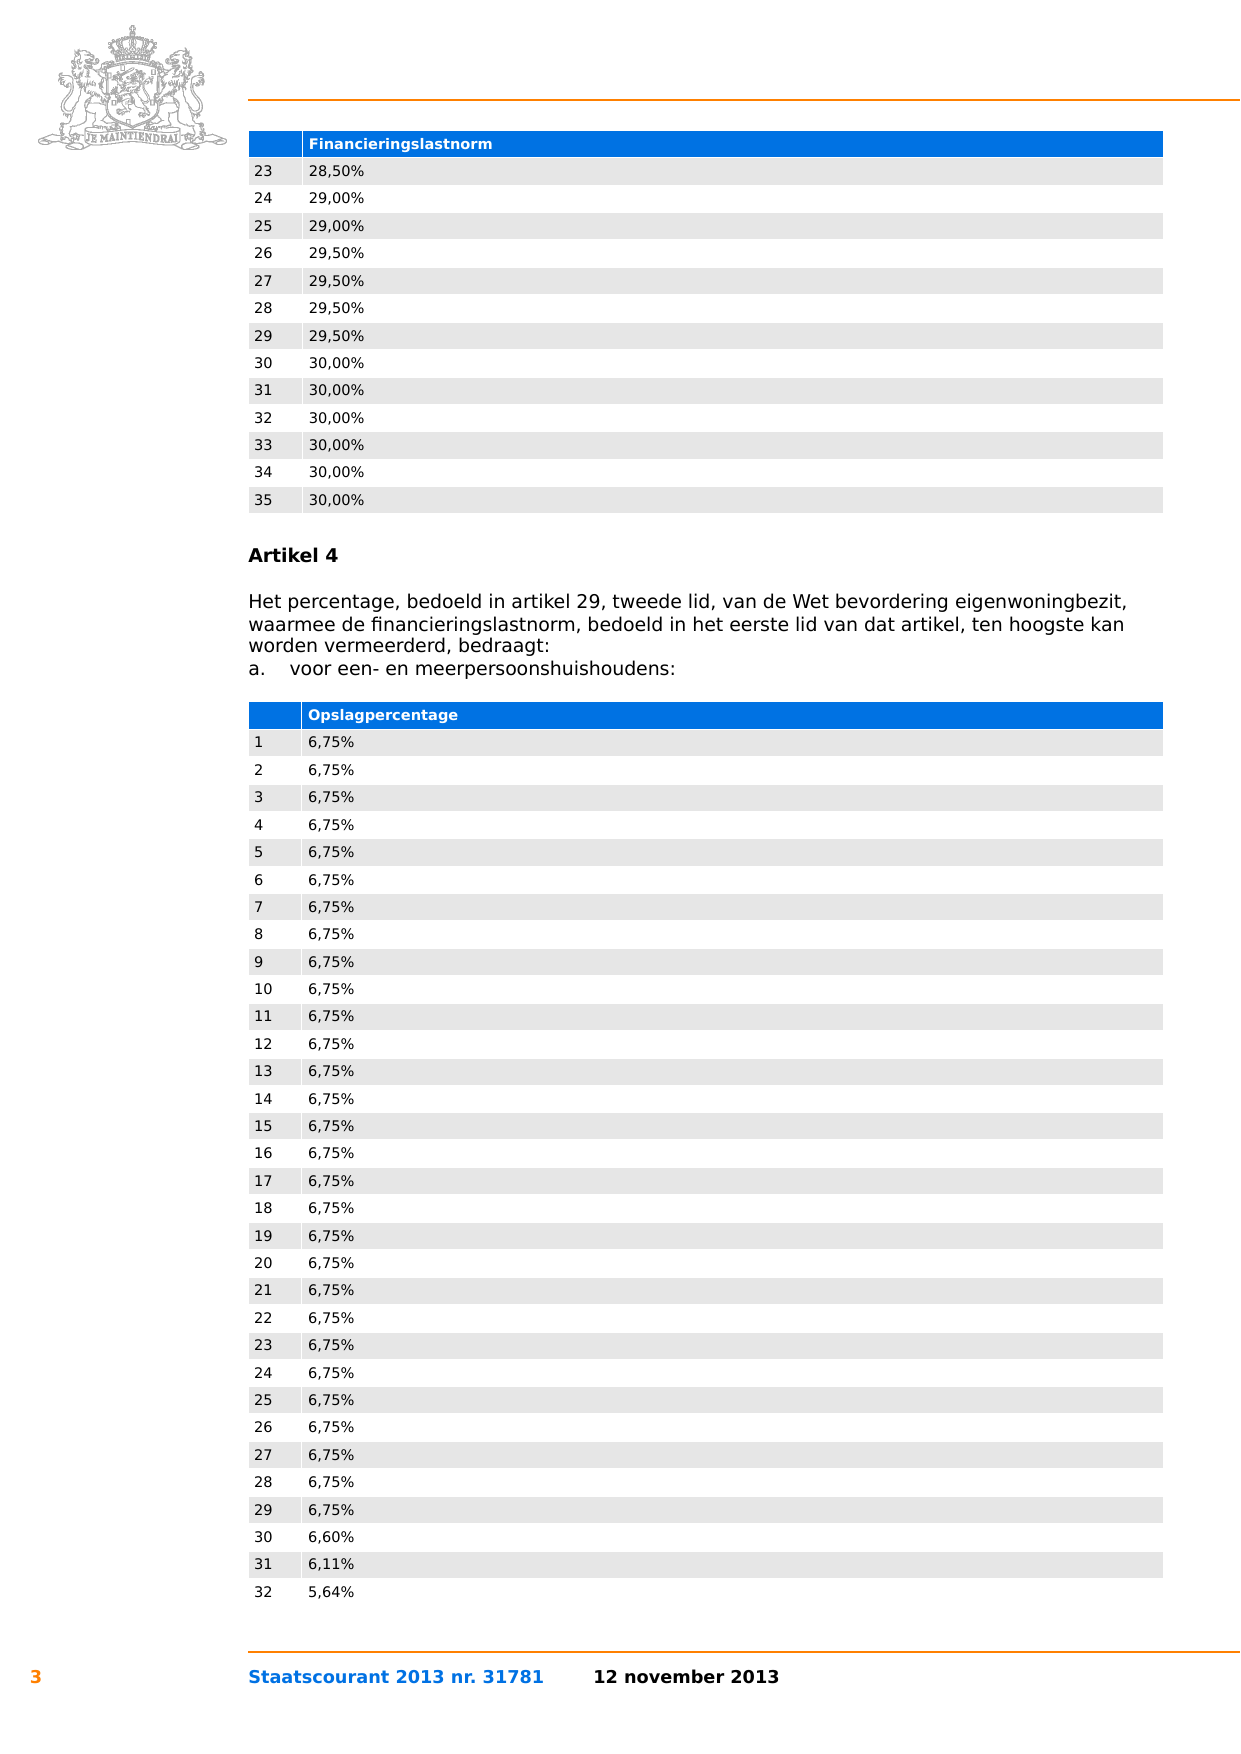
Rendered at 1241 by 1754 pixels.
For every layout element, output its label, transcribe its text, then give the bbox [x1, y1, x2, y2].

table_cell 32 [249, 405, 302, 431]
table_cell 26 [249, 1415, 301, 1441]
table_cell 30 [249, 1524, 301, 1551]
table_cell 25 [249, 1387, 301, 1413]
table_cell 6,75% [302, 785, 1163, 811]
table_cell 22 [249, 1305, 301, 1331]
table_cell 6,75% [302, 1113, 1163, 1139]
table_cell 6,75% [302, 730, 1163, 756]
table_cell 6,75% [302, 1223, 1163, 1249]
table_cell 24 [249, 186, 302, 212]
table_cell 6,11% [302, 1552, 1163, 1578]
table_cell 23 [249, 158, 302, 185]
table_header [249, 702, 301, 729]
table_cell 6,75% [302, 976, 1163, 1003]
table_cell 30,00% [303, 432, 1163, 459]
table_cell 34 [249, 460, 302, 486]
table_cell 16 [249, 1141, 301, 1167]
table_cell 5,64% [302, 1579, 1163, 1605]
table_cell 6,75% [302, 1360, 1163, 1386]
table_header Opslagpercentage [302, 702, 1163, 729]
table_cell 6,75% [302, 1141, 1163, 1167]
table_cell 6,75% [302, 812, 1163, 838]
table_cell 29,50% [303, 295, 1163, 322]
table_cell 30,00% [303, 460, 1163, 486]
table_cell 6,75% [302, 1250, 1163, 1277]
table_cell 10 [249, 976, 301, 1003]
table_cell 3 [249, 785, 301, 811]
table_cell 35 [249, 487, 302, 513]
table_cell 28 [249, 1469, 301, 1496]
table_cell 11 [249, 1004, 301, 1030]
table_cell 2 [249, 757, 301, 783]
table_cell 6 [249, 867, 301, 893]
table_cell 17 [249, 1168, 301, 1194]
table_cell 6,75% [302, 1497, 1163, 1523]
table_cell 6,75% [302, 1059, 1163, 1085]
table_cell 24 [249, 1360, 301, 1386]
table_cell 6,75% [302, 1469, 1163, 1496]
table_cell 14 [249, 1086, 301, 1112]
text Het percentage, bedoeld in artikel 29, tweede lid, van de Wet bevordering eigenwoningbezit, waarmee de financieringslastnorm, bedoeld in het eerste lid van dat artikel, ten hoogste kan worden vermeerderd, bedraagt: [248, 591, 1163, 657]
text a. voor een- en meerpersoonshuishoudens: [248, 657, 1163, 679]
picture [38, 25, 227, 150]
table_cell 29 [249, 1497, 301, 1523]
table_cell 27 [249, 1442, 301, 1468]
table_cell 29,50% [303, 268, 1163, 294]
table_cell 6,75% [302, 1278, 1163, 1304]
table_cell 6,75% [302, 1387, 1163, 1413]
table_cell 6,75% [302, 921, 1163, 948]
table_cell 6,75% [302, 757, 1163, 783]
table_cell 6,75% [302, 1168, 1163, 1194]
table_cell 30,00% [303, 350, 1163, 376]
table_cell 20 [249, 1250, 301, 1277]
table_cell 6,75% [302, 839, 1163, 866]
table_cell 6,75% [302, 894, 1163, 920]
table_cell 18 [249, 1195, 301, 1222]
table_header Financieringslastnorm [303, 131, 1163, 157]
table_cell 32 [249, 1579, 301, 1605]
table_cell 29,50% [303, 241, 1163, 267]
table_cell 28,50% [303, 158, 1163, 185]
table_cell 12 [249, 1031, 301, 1057]
table_cell 6,60% [302, 1524, 1163, 1551]
table_cell 29,50% [303, 323, 1163, 349]
table_cell 6,75% [302, 1442, 1163, 1468]
table_cell 6,75% [302, 1333, 1163, 1359]
table_cell 21 [249, 1278, 301, 1304]
table_cell 6,75% [302, 1004, 1163, 1030]
table_header [249, 131, 302, 157]
table_cell 29,00% [303, 186, 1163, 212]
table_cell 19 [249, 1223, 301, 1249]
table_cell 25 [249, 213, 302, 239]
subtitle Artikel 4 [248, 544, 1163, 566]
table_cell 6,75% [302, 1305, 1163, 1331]
table_cell 1 [249, 730, 301, 756]
table_cell 26 [249, 241, 302, 267]
table_cell 30,00% [303, 378, 1163, 404]
table_cell 6,75% [302, 1086, 1163, 1112]
table_cell 23 [249, 1333, 301, 1359]
table_cell 29,00% [303, 213, 1163, 239]
table_cell 8 [249, 921, 301, 948]
table_cell 13 [249, 1059, 301, 1085]
table_cell 28 [249, 295, 302, 322]
table_cell 15 [249, 1113, 301, 1139]
table_cell 6,75% [302, 867, 1163, 893]
table_cell 27 [249, 268, 302, 294]
table_cell 5 [249, 839, 301, 866]
table_cell 6,75% [302, 949, 1163, 975]
table_cell 4 [249, 812, 301, 838]
table_cell 7 [249, 894, 301, 920]
table_cell 31 [249, 378, 302, 404]
table_cell 30,00% [303, 487, 1163, 513]
table_cell 6,75% [302, 1415, 1163, 1441]
table_cell 6,75% [302, 1031, 1163, 1057]
table_cell 33 [249, 432, 302, 459]
table_cell 30,00% [303, 405, 1163, 431]
table_cell 9 [249, 949, 301, 975]
table_cell 29 [249, 323, 302, 349]
table_cell 6,75% [302, 1195, 1163, 1222]
table_cell 31 [249, 1552, 301, 1578]
table_cell 30 [249, 350, 302, 376]
